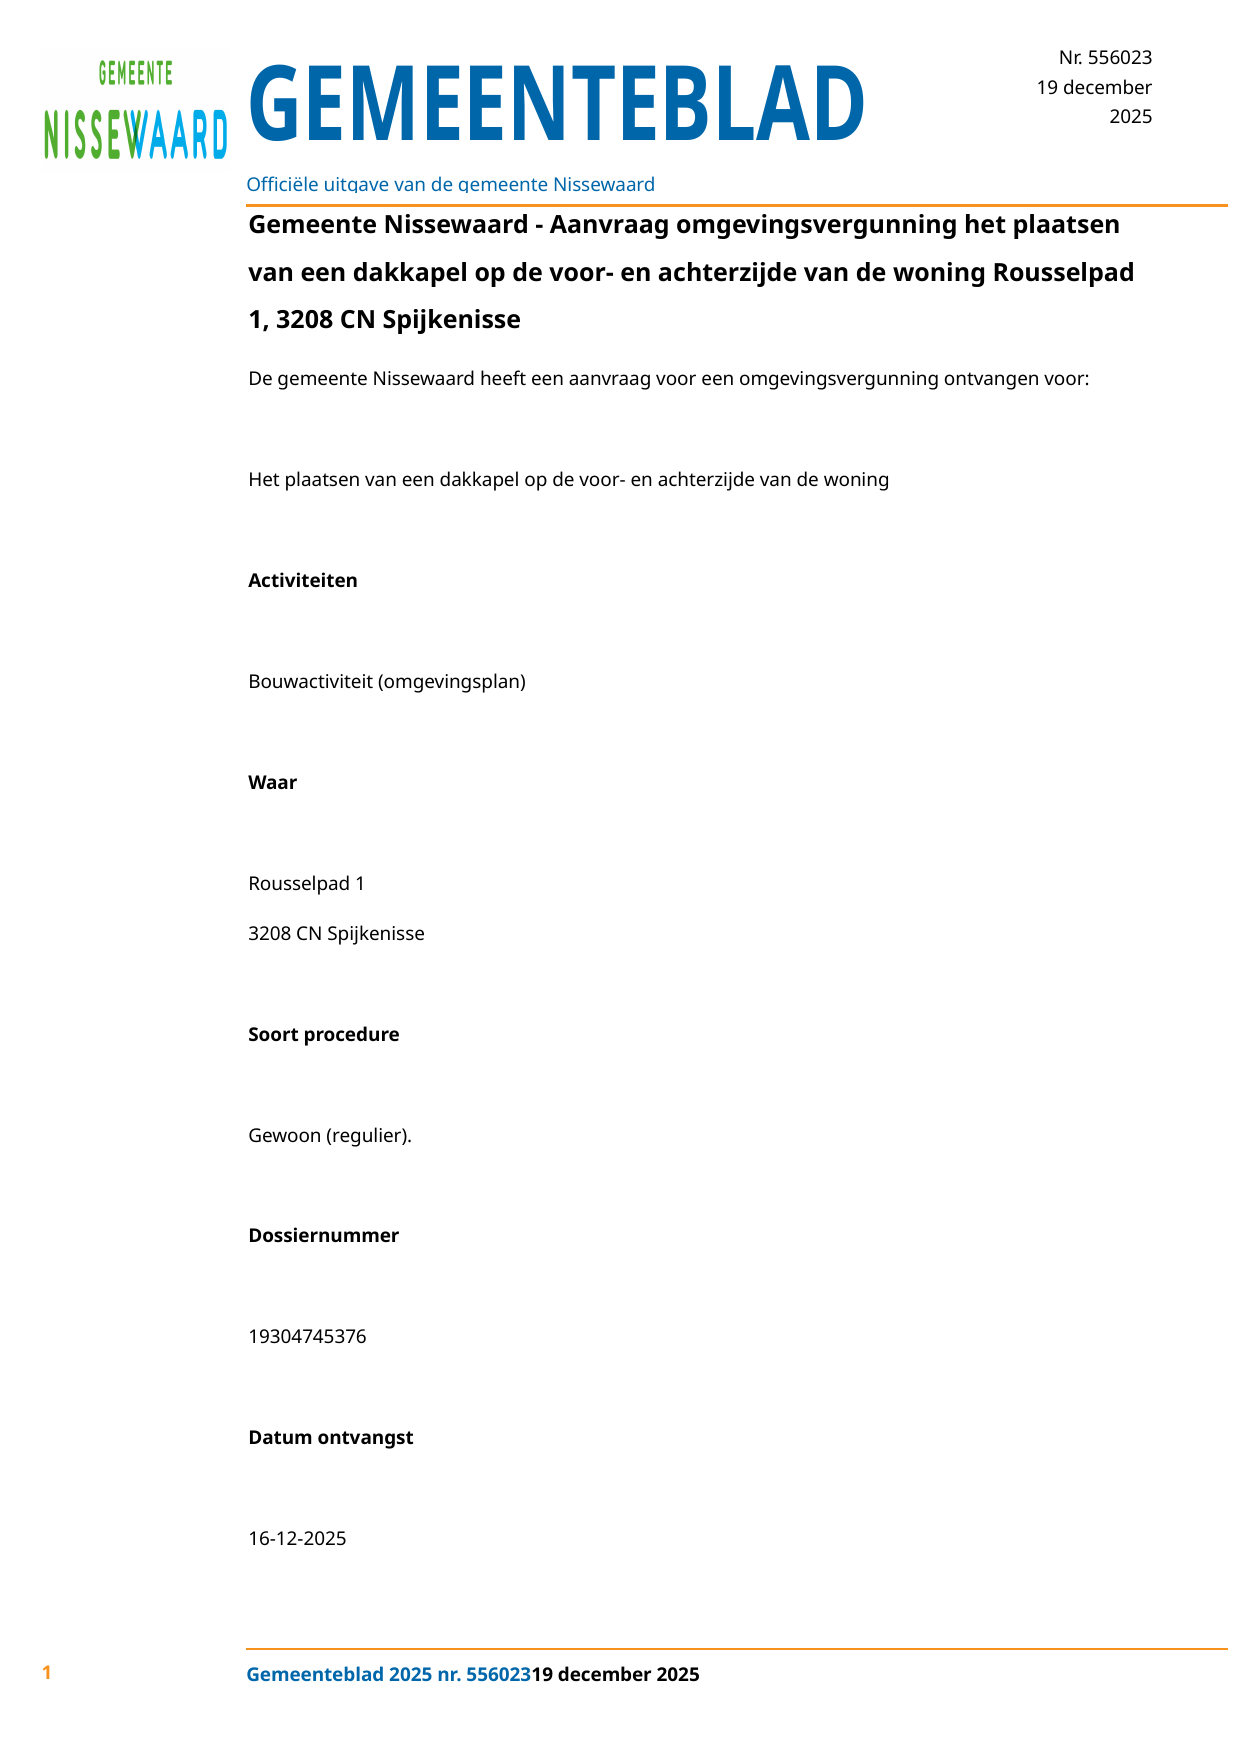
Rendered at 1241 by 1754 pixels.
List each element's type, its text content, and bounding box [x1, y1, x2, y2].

text Dossiernummer [248, 1223, 1152, 1248]
text Soort procedure [248, 1021, 1152, 1047]
text 16-12-2025 [248, 1525, 1152, 1551]
text 3208 CN Spijkenisse [248, 920, 1152, 946]
text Het plaatsen van een dakkapel op de voor- en achterzijde van de woning [248, 466, 1152, 492]
text Gewoon (regulier). [248, 1122, 1152, 1147]
text Rousselpad 1 [248, 870, 1152, 895]
text 19304745376 [248, 1323, 1152, 1349]
text Gemeente Nissewaard - Aanvraag omgevingsvergunning het plaatsen van een dakkapel op de voor- en achterzijde van de woning Rousselpad 1, 3208 CN Spijkenisse [248, 207, 1152, 336]
text De gemeente Nissewaard heeft een aanvraag voor een omgevingsvergunning ontvangen voor: [248, 366, 1152, 391]
text Activiteiten [248, 567, 1152, 593]
text Bouwactiviteit (omgevingsplan) [248, 668, 1152, 694]
text Datum ontvangst [248, 1424, 1152, 1450]
text Waar [248, 769, 1152, 794]
picture [41, 47, 231, 172]
